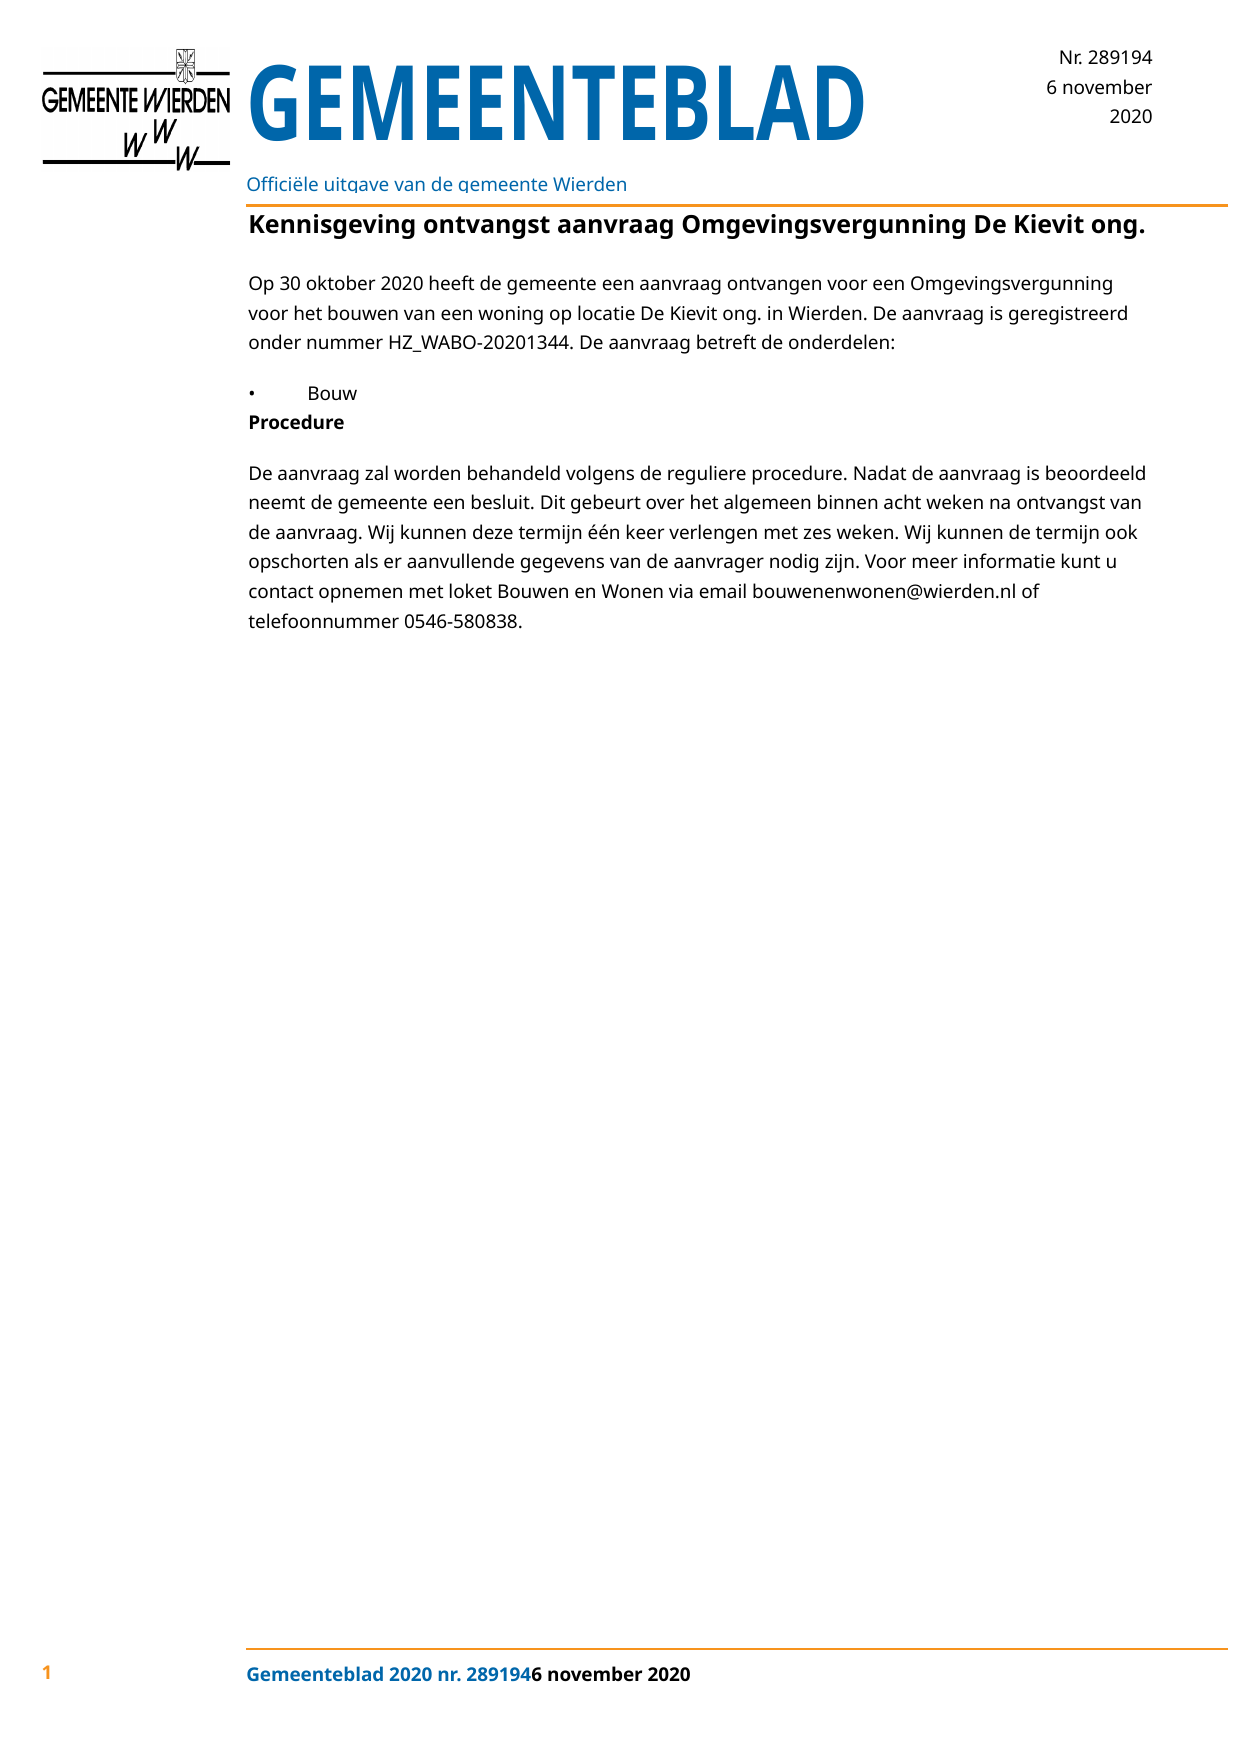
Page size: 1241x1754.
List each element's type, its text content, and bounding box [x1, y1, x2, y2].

list Bouw [248, 380, 1152, 406]
text De aanvraag zal worden behandeld volgens de reguliere procedure. Nadat de aanvraag is beoordeeld neemt de gemeente een besluit. Dit gebeurt over het algemeen binnen acht weken na ontvangst van de aanvraag. Wij kunnen deze termijn één keer verlengen met zes weken. Wij kunnen de termijn ook opschorten als er aanvullende gegevens van de aanvrager nodig zijn. Voor meer informatie kunt u contact opnemen met loket Bouwen en Wonen via email bouwenenwonen@wierden.nl of telefoonnummer 0546-580838. [248, 460, 1152, 633]
text Procedure [248, 409, 1152, 435]
picture [41, 47, 231, 172]
text Op 30 oktober 2020 heeft de gemeente een aanvraag ontvangen voor een Omgevingsvergunning voor het bouwen van een woning op locatie De Kievit ong. in Wierden. De aanvraag is geregistreerd onder nummer HZ_WABO-20201344. De aanvraag betreft de onderdelen: [248, 270, 1152, 355]
text Kennisgeving ontvangst aanvraag Omgevingsvergunning De Kievit ong. [248, 207, 1152, 241]
